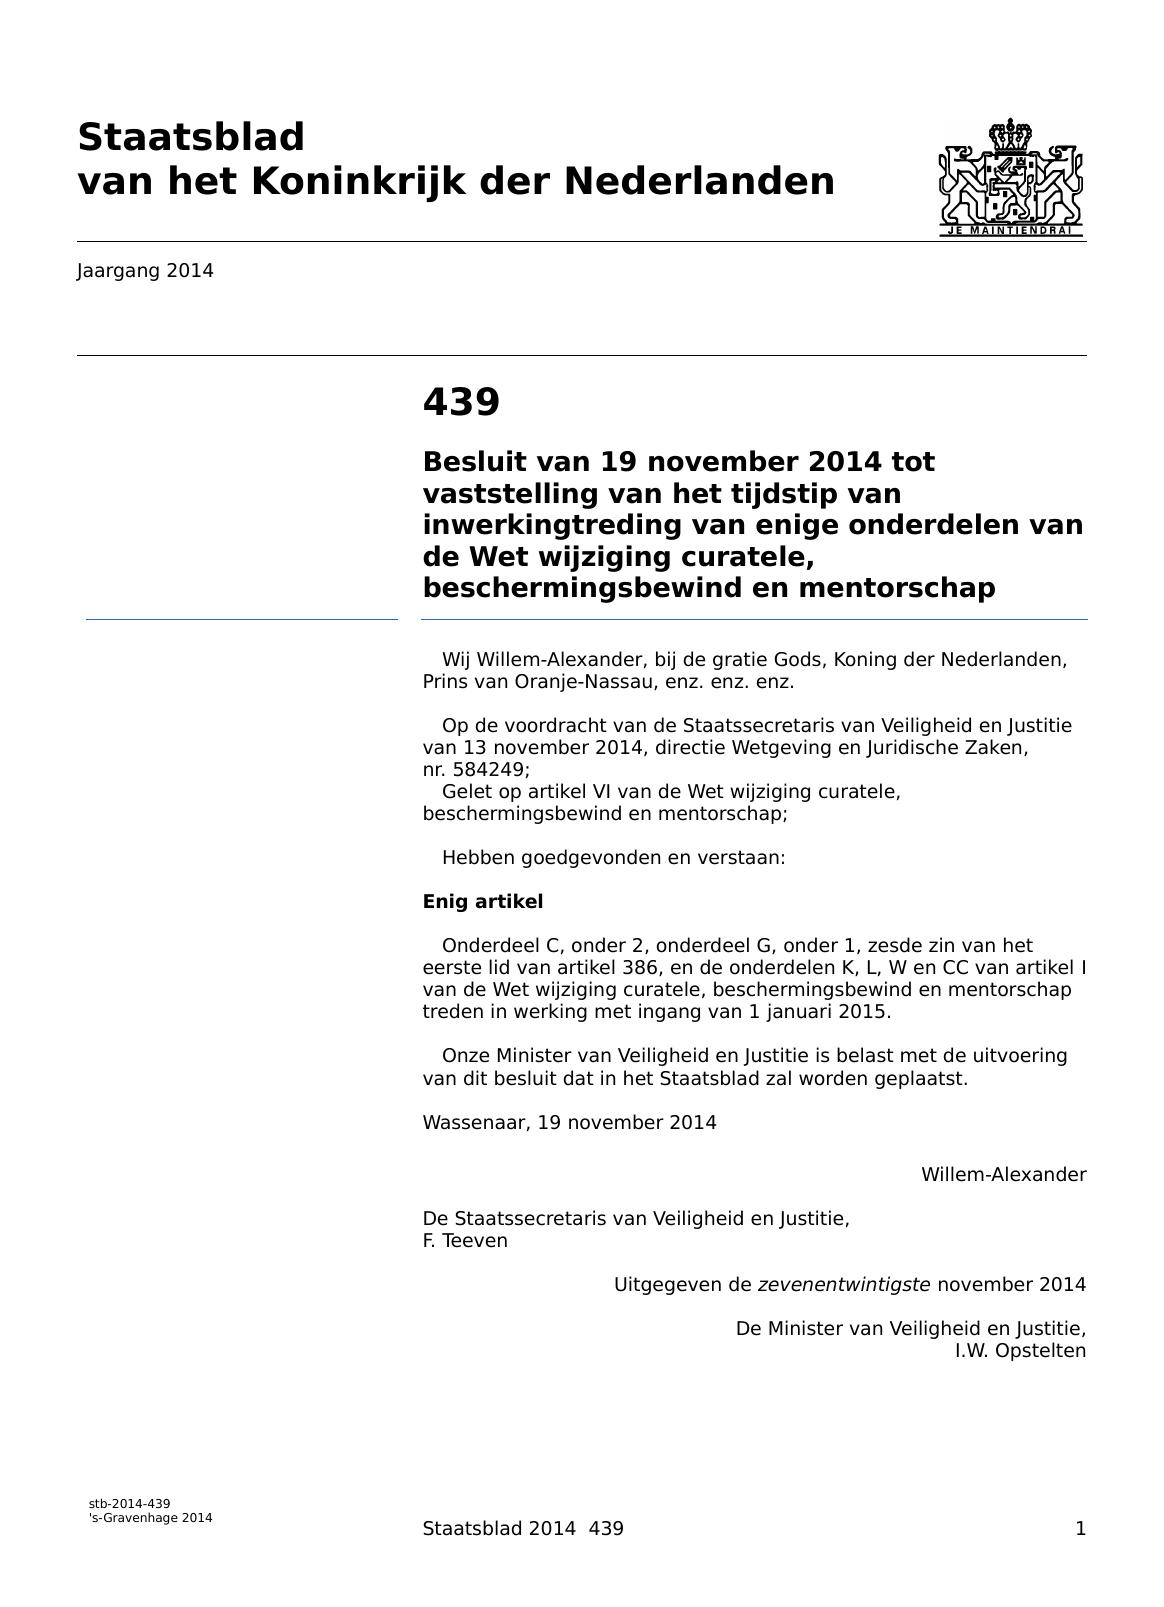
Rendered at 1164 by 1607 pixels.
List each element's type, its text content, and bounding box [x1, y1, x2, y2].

text Uitgegeven de zevenentwintigste november 2014 [422, 1274, 1087, 1296]
text Wij Willem-Alexander, bij de gratie Gods, Koning der Nederlanden, Prins van Oranje-Nassau, enz. enz. enz. [422, 649, 1087, 693]
text stb-2014-439 [88, 1497, 323, 1511]
table_cell Jaargang 2014 [77, 242, 1087, 355]
text Onze Minister van Veiligheid en Justitie is belast met de uitvoering van dit besluit dat in het Staatsblad zal worden geplaatst. [422, 1045, 1087, 1089]
subtitle Enig artikel [422, 891, 1087, 913]
text De Staatssecretaris van Veiligheid en Justitie, F. Teeven [422, 1208, 1087, 1252]
text Willem-Alexander [422, 1163, 1087, 1186]
text Wassenaar, 19 november 2014 [422, 1112, 1087, 1133]
subtitle 439 [422, 381, 1087, 424]
table_header Staatsblad van het Koninkrijk der Nederlanden [77, 100, 886, 241]
text Op de voordracht van de Staatssecretaris van Veiligheid en Justitie van 13 november 2014, directie Wetgeving en Juridische Zaken, nr. 584249; [422, 715, 1087, 781]
text 's-Gravenhage 2014 [88, 1511, 323, 1525]
text Besluit van 19 november 2014 tot vaststelling van het tijdstip van inwerkingtreding van enige onderdelen van de Wet wijziging curatele, beschermingsbewind en mentorschap [422, 447, 1087, 604]
picture [936, 115, 1087, 240]
text De Minister van Veiligheid en Justitie, I.W. Opstelten [422, 1318, 1087, 1362]
text Hebben goedgevonden en verstaan: [422, 847, 1087, 869]
text Onderdeel C, onder 2, onderdeel G, onder 1, zesde zin van het eerste lid van artikel 386, en de onderdelen K, L, W en CC van artikel I van de Wet wijziging curatele, beschermingsbewind en mentorschap treden in werking met ingang van 1 januari 2015. [422, 935, 1087, 1023]
table_header [886, 100, 1087, 241]
text Gelet op artikel VI van de Wet wijziging curatele, beschermingsbewind en mentorschap; [422, 781, 1087, 825]
